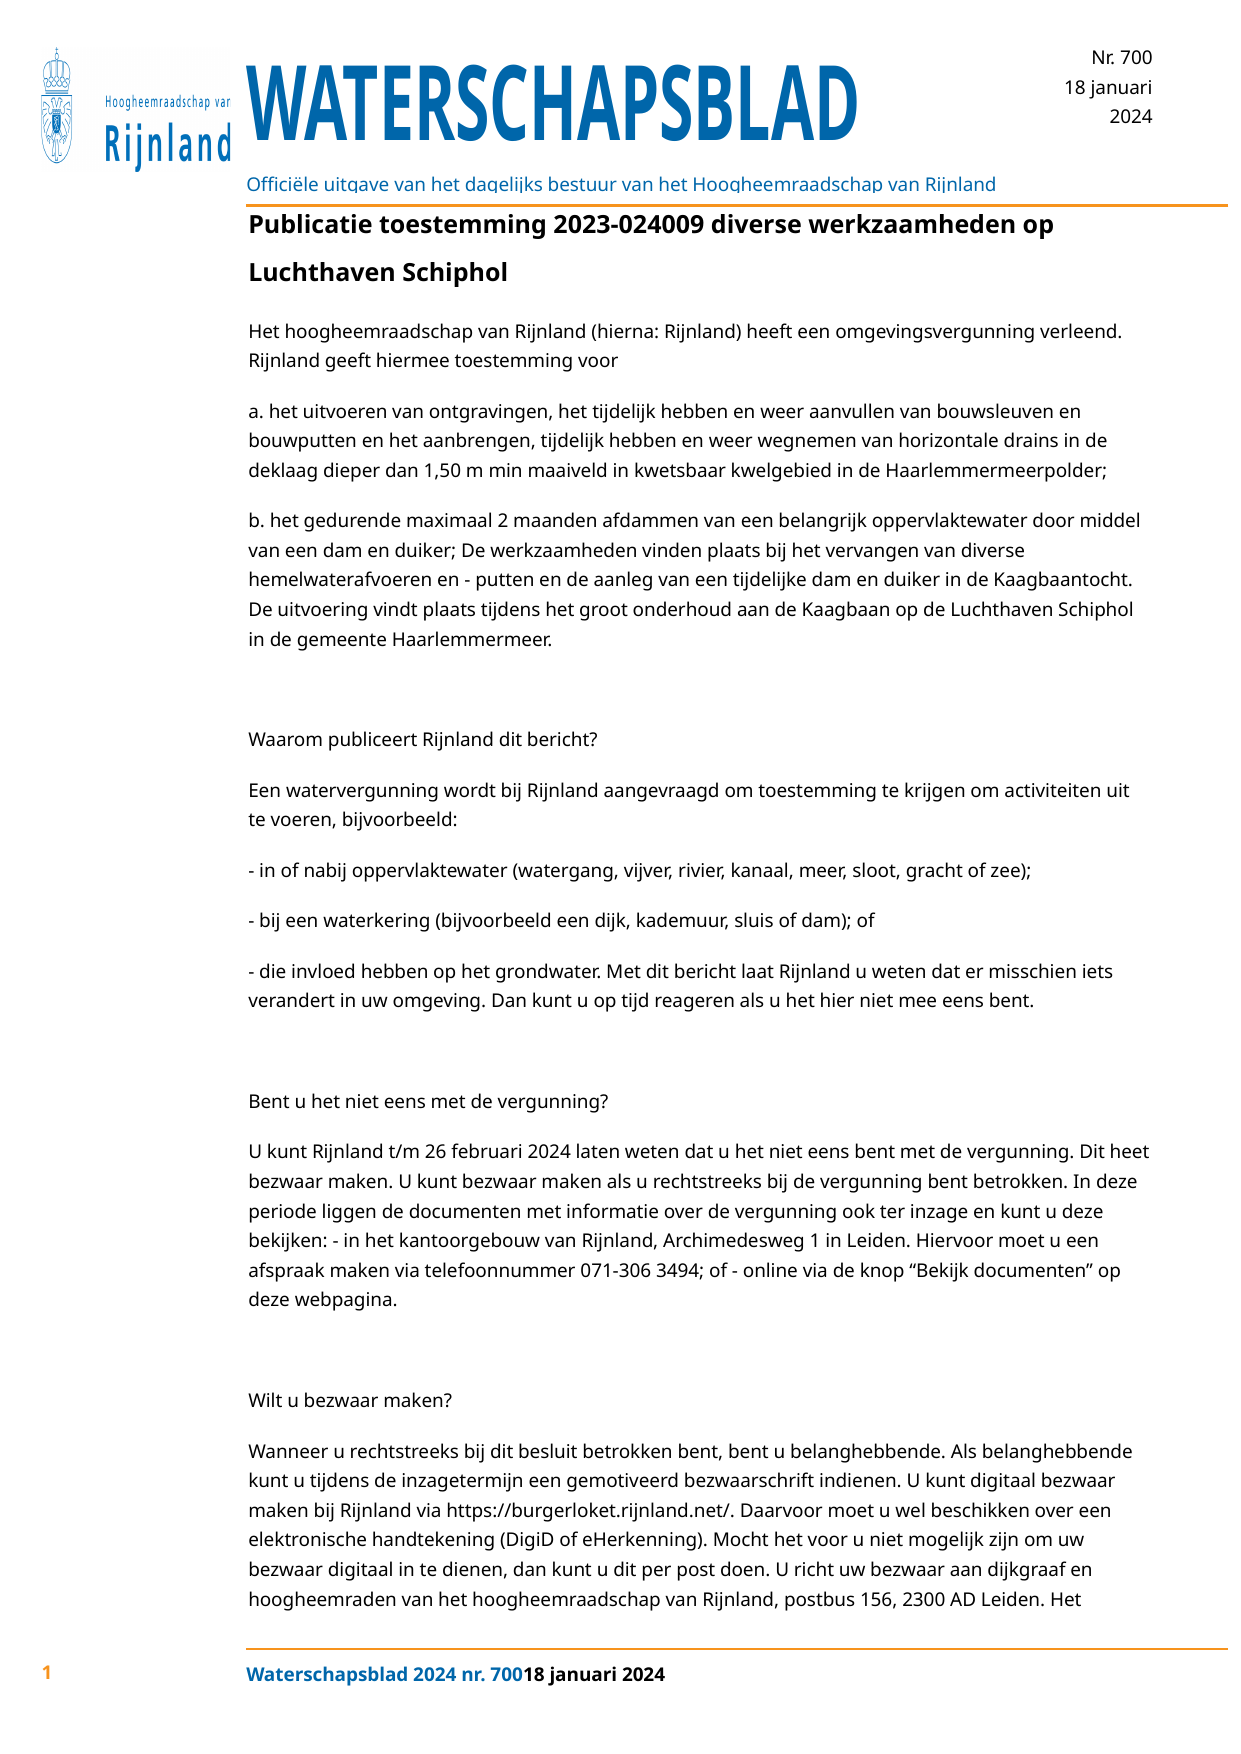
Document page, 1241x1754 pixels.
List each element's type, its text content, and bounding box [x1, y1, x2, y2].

text Wilt u bezwaar maken? [248, 1387, 1152, 1413]
text - die invloed hebben op het grondwater. Met dit bericht laat Rijnland u weten dat er misschien iets verandert in uw omgeving. Dan kunt u op tijd reageren als u het hier niet mee eens bent. [248, 958, 1152, 1013]
text Waarom publiceert Rijnland dit bericht? [248, 727, 1152, 752]
text a. het uitvoeren van ontgravingen, het tijdelijk hebben en weer aanvullen van bouwsleuven en bouwputten en het aanbrengen, tijdelijk hebben en weer wegnemen van horizontale drains in de deklaag dieper dan 1,50 m min maaiveld in kwetsbaar kwelgebied in de Haarlemmermeerpolder; [248, 398, 1152, 483]
text b. het gedurende maximaal 2 maanden afdammen van een belangrijk oppervlaktewater door middel van een dam en duiker; De werkzaamheden vinden plaats bij het vervangen van diverse hemelwaterafvoeren en - putten en de aanleg van een tijdelijke dam en duiker in de Kaagbaantocht. De uitvoering vindt plaats tijdens het groot onderhoud aan de Kaagbaan op de Luchthaven Schiphol in de gemeente Haarlemmermeer. [248, 507, 1152, 652]
text Een watervergunning wordt bij Rijnland aangevraagd om toestemming te krijgen om activiteiten uit te voeren, bijvoorbeeld: [248, 777, 1152, 832]
text Publicatie toestemming 2023-024009 diverse werkzaamheden op Luchthaven Schiphol [248, 207, 1152, 288]
text Wanneer u rechtstreeks bij dit besluit betrokken bent, bent u belanghebbende. Als belanghebbende kunt u tijdens de inzagetermijn een gemotiveerd bezwaarschrift indienen. U kunt digitaal bezwaar maken bij Rijnland via https://burgerloket.rijnland.net/. Daarvoor moet u wel beschikken over een elektronische handtekening (DigiD of eHerkenning). Mocht het voor u niet mogelijk zijn om uw bezwaar digitaal in te dienen, dan kunt u dit per post doen. U richt uw bezwaar aan dijkgraaf en hoogheemraden van het hoogheemraadschap van Rijnland, postbus 156, 2300 AD Leiden. Het [248, 1438, 1152, 1612]
text - bij een waterkering (bijvoorbeeld een dijk, kademuur, sluis of dam); of [248, 907, 1152, 933]
picture [41, 47, 231, 172]
text U kunt Rijnland t/m 26 februari 2024 laten weten dat u het niet eens bent met de vergunning. Dit heet bezwaar maken. U kunt bezwaar maken als u rechtstreeks bij de vergunning bent betrokken. In deze periode liggen de documenten met informatie over de vergunning ook ter inzage en kunt u deze bekijken: - in het kantoorgebouw van Rijnland, Archimedesweg 1 in Leiden. Hiervoor moet u een afspraak maken via telefoonnummer 071-306 3494; of - online via de knop “Bekijk documenten” op deze webpagina. [248, 1139, 1152, 1312]
text Het hoogheemraadschap van Rijnland (hierna: Rijnland) heeft een omgevingsvergunning verleend. Rijnland geeft hiermee toestemming voor [248, 318, 1152, 373]
text Bent u het niet eens met de vergunning? [248, 1088, 1152, 1114]
text - in of nabij oppervlaktewater (watergang, vijver, rivier, kanaal, meer, sloot, gracht of zee); [248, 857, 1152, 883]
